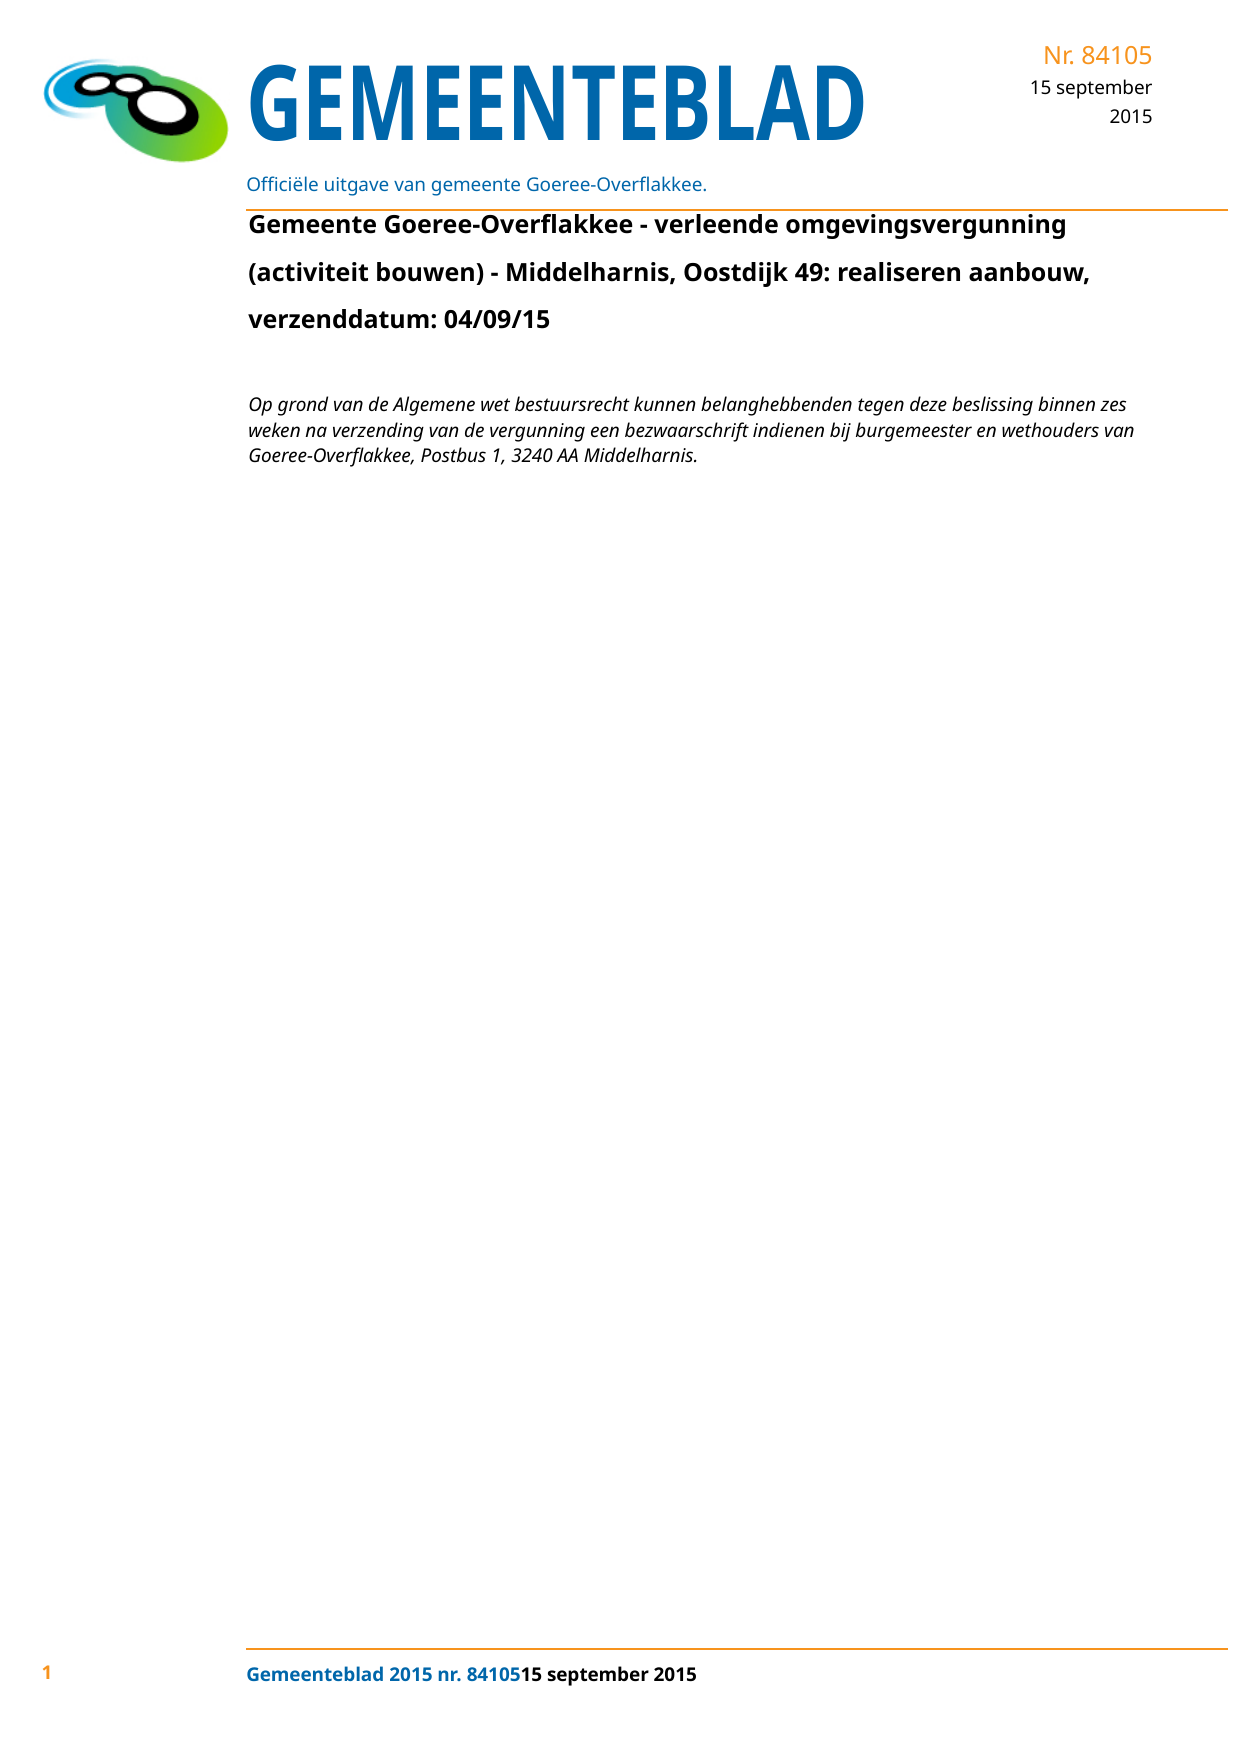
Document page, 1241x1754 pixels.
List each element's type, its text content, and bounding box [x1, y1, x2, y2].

text Gemeente Goeree-Overflakkee - verleende omgevingsvergunning (activiteit bouwen) - Middelharnis, Oostdijk 49: realiseren aanbouw, verzenddatum: 04/09/15 [248, 211, 1152, 336]
text Op grond van de Algemene wet bestuursrecht kunnen belanghebbenden tegen deze beslissing binnen zes weken na verzending van de vergunning een bezwaarschrift indienen bij burgemeester en wethouders van Goeree-Overflakkee, Postbus 1, 3240 AA Middelharnis. [248, 391, 1152, 468]
picture [41, 47, 231, 172]
